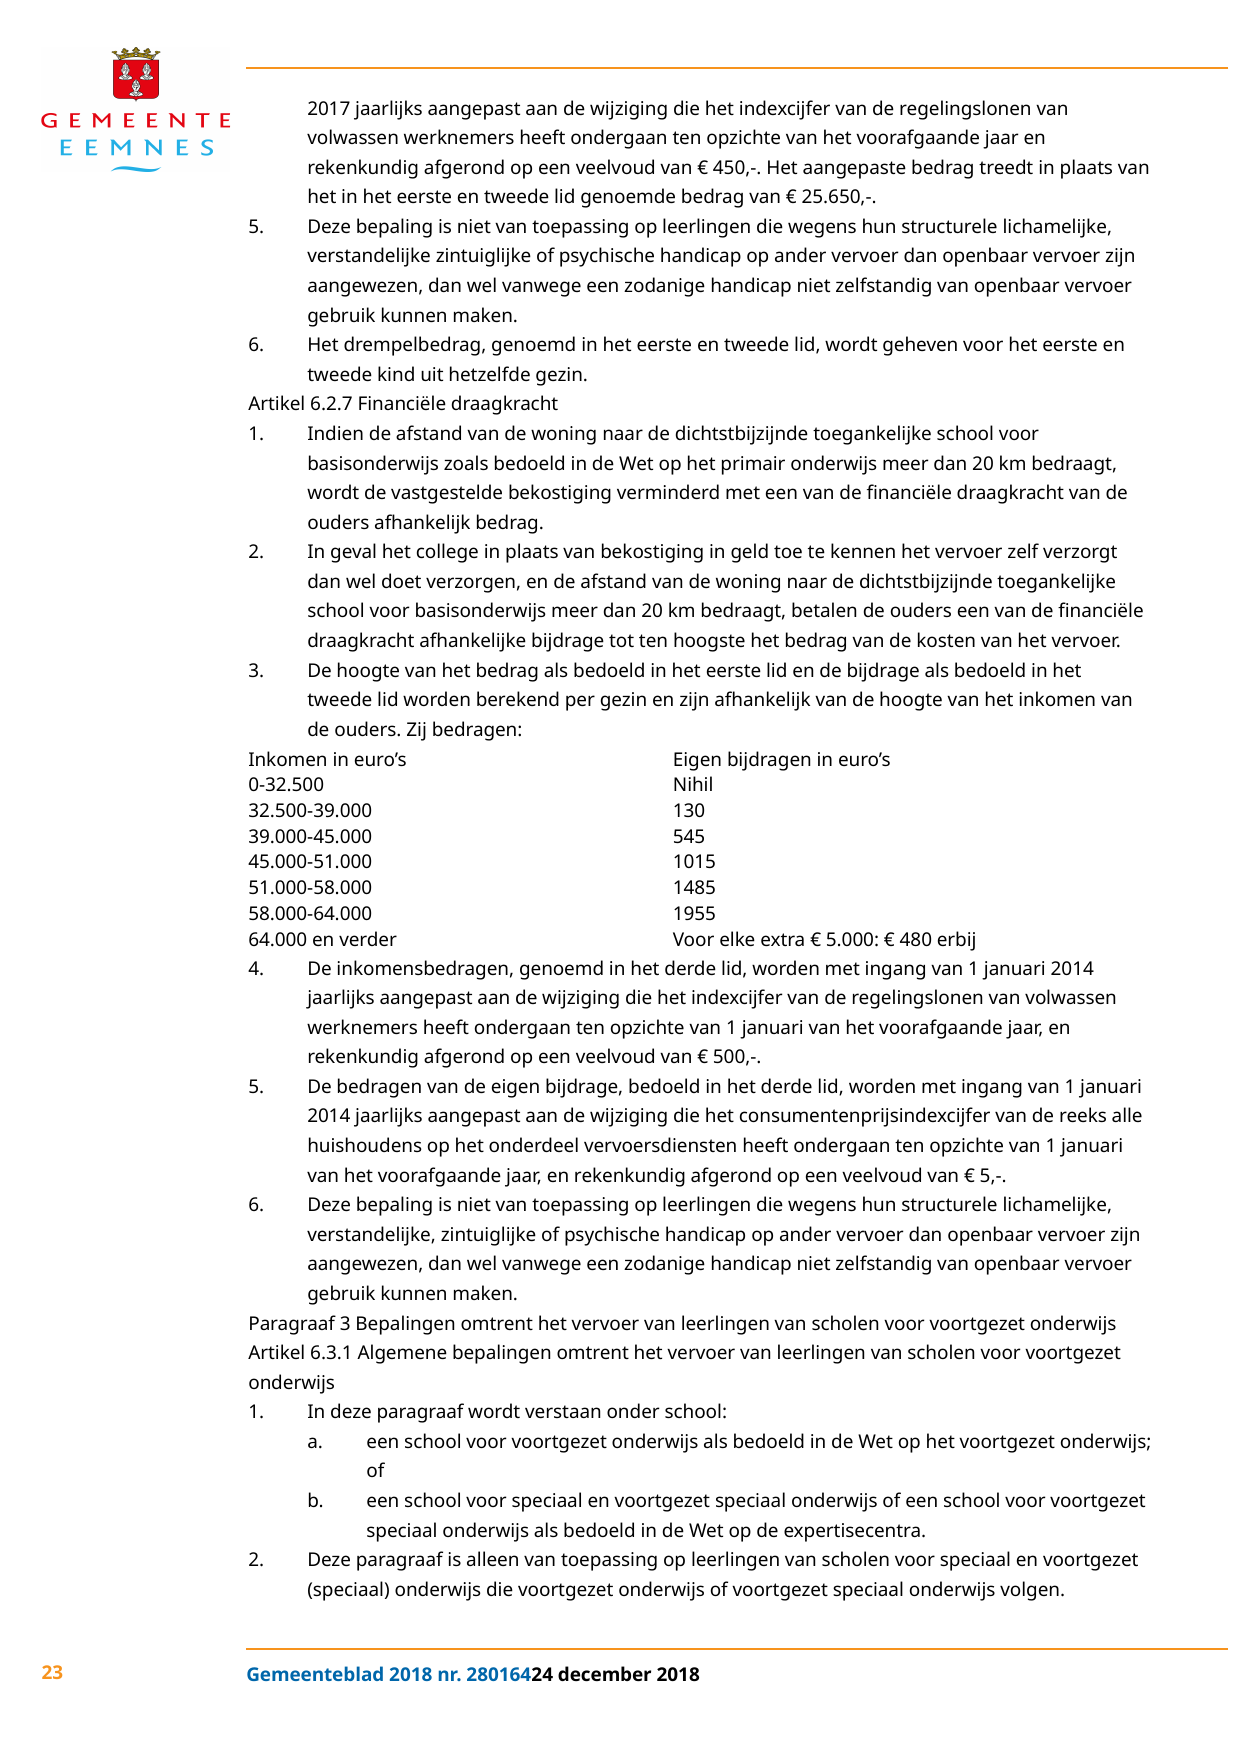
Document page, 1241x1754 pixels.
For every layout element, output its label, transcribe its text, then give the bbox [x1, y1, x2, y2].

table_cell 45.000-51.000 [248, 849, 673, 874]
table_cell 545 [673, 823, 1152, 849]
list een school voor voortgezet onderwijs als bedoeld in de Wet op het voortgezet onderwijs; of [307, 1428, 1152, 1483]
list De bedragen van de eigen bijdrage, bedoeld in het derde lid, worden met ingang van 1 januari 2014 jaarlijks aangepast aan de wijziging die het consumentenprijsindexcijfer van de reeks alle huishoudens op het onderdeel vervoersdiensten heeft ondergaan ten opzichte van 1 januari van het voorafgaande jaar, en rekenkundig afgerond op een veelvoud van € 5,-. [248, 1073, 1152, 1188]
picture [41, 47, 231, 172]
table_cell 1955 [673, 900, 1152, 926]
list 2017 jaarlijks aangepast aan de wijziging die het indexcijfer van de regelingslonen van volwassen werknemers heeft ondergaan ten opzichte van het voorafgaande jaar en rekenkundig afgerond op een veelvoud van € 450,-. Het aangepaste bedrag treedt in plaats van het in het eerste en tweede lid genoemde bedrag van € 25.650,-. [248, 95, 1152, 209]
list De hoogte van het bedrag als bedoeld in het eerste lid en de bijdrage als bedoeld in het tweede lid worden berekend per gezin en zijn afhankelijk van de hoogte van het inkomen van de ouders. Zij bedragen: [248, 657, 1152, 742]
table_cell 32.500-39.000 [248, 797, 673, 823]
table_cell Voor elke extra € 5.000: € 480 erbij [673, 926, 1152, 952]
table_header Inkomen in euro’s [248, 746, 673, 771]
table_cell 0-32.500 [248, 771, 673, 797]
table_cell 130 [673, 797, 1152, 823]
table_cell 1015 [673, 849, 1152, 874]
list Deze paragraaf is alleen van toepassing op leerlingen van scholen voor speciaal en voortgezet (speciaal) onderwijs die voortgezet onderwijs of voortgezet speciaal onderwijs volgen. [248, 1546, 1152, 1602]
text Paragraaf 3 Bepalingen omtrent het vervoer van leerlingen van scholen voor voortgezet onderwijs [248, 1310, 1152, 1336]
list De inkomensbedragen, genoemd in het derde lid, worden met ingang van 1 januari 2014 jaarlijks aangepast aan de wijziging die het indexcijfer van de regelingslonen van volwassen werknemers heeft ondergaan ten opzichte van 1 januari van het voorafgaande jaar, en rekenkundig afgerond op een veelvoud van € 500,-. [248, 955, 1152, 1069]
list Deze bepaling is niet van toepassing op leerlingen die wegens hun structurele lichamelijke, verstandelijke zintuiglijke of psychische handicap op ander vervoer dan openbaar vervoer zijn aangewezen, dan wel vanwege een zodanige handicap niet zelfstandig van openbaar vervoer gebruik kunnen maken. [248, 213, 1152, 328]
list een school voor speciaal en voortgezet speciaal onderwijs of een school voor voortgezet speciaal onderwijs als bedoeld in de Wet op de expertisecentra. [307, 1487, 1152, 1543]
text Artikel 6.3.1 Algemene bepalingen omtrent het vervoer van leerlingen van scholen voor voortgezet onderwijs [248, 1339, 1152, 1395]
table_cell Nihil [673, 771, 1152, 797]
list Indien de afstand van de woning naar de dichtstbijzijnde toegankelijke school voor basisonderwijs zoals bedoeld in de Wet op het primair onderwijs meer dan 20 km bedraagt, wordt de vastgestelde bekostiging verminderd met een van de financiële draagkracht van de ouders afhankelijk bedrag. [248, 420, 1152, 535]
table_cell 51.000-58.000 [248, 874, 673, 900]
list Deze bepaling is niet van toepassing op leerlingen die wegens hun structurele lichamelijke, verstandelijke, zintuiglijke of psychische handicap op ander vervoer dan openbaar vervoer zijn aangewezen, dan wel vanwege een zodanige handicap niet zelfstandig van openbaar vervoer gebruik kunnen maken. [248, 1191, 1152, 1306]
table_header Eigen bijdragen in euro’s [673, 746, 1152, 771]
table_cell 58.000-64.000 [248, 900, 673, 926]
list Het drempelbedrag, genoemd in het eerste en tweede lid, wordt geheven voor het eerste en tweede kind uit hetzelfde gezin. [248, 331, 1152, 387]
list In deze paragraaf wordt verstaan onder school: [248, 1398, 1152, 1424]
table_cell 1485 [673, 874, 1152, 900]
table_cell 64.000 en verder [248, 926, 673, 952]
list In geval het college in plaats van bekostiging in geld toe te kennen het vervoer zelf verzorgt dan wel doet verzorgen, en de afstand van de woning naar de dichtstbijzijnde toegankelijke school voor basisonderwijs meer dan 20 km bedraagt, betalen de ouders een van de financiële draagkracht afhankelijke bijdrage tot ten hoogste het bedrag van de kosten van het vervoer. [248, 538, 1152, 653]
table_cell 39.000-45.000 [248, 823, 673, 849]
text Artikel 6.2.7 Financiële draagkracht [248, 391, 1152, 416]
